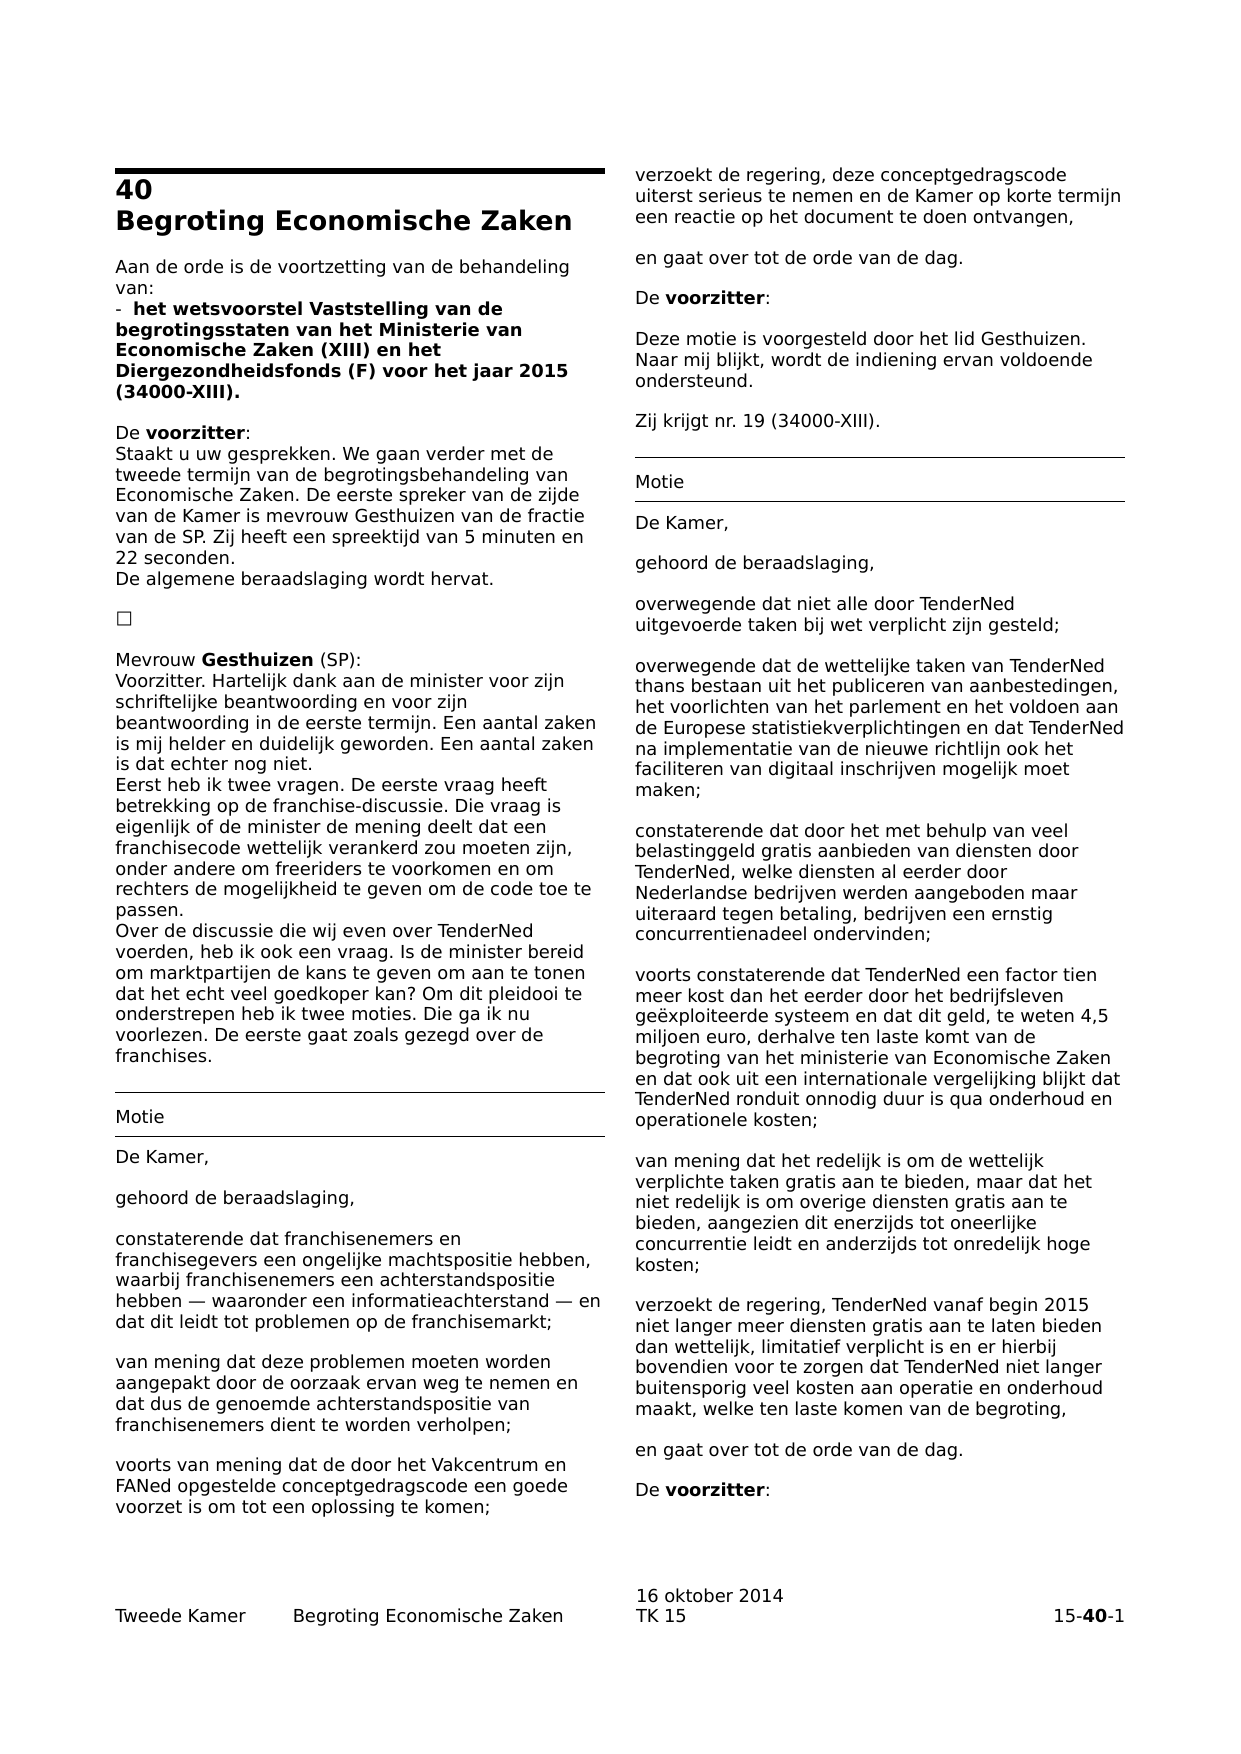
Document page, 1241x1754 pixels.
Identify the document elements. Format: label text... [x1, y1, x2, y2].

text Mevrouw Gesthuizen (SP): [115, 650, 605, 671]
text Motie [115, 1106, 605, 1127]
text overwegende dat niet alle door TenderNed uitgevoerde taken bij wet verplicht zijn gesteld; [635, 594, 1125, 635]
text Motie [635, 472, 1125, 492]
text Zij krijgt nr. 19 (34000-XIII). [635, 411, 1125, 432]
text van mening dat het redelijk is om de wettelijk verplichte taken gratis aan te bieden, maar dat het niet redelijk is om overige diensten gratis aan te bieden, aangezien dit enerzijds tot oneerlijke concurrentie leidt en anderzijds tot onredelijk hoge kosten; [635, 1151, 1125, 1275]
text Over de discussie die wij even over TenderNed voerden, heb ik ook een vraag. Is de minister bereid om marktpartijen de kans te geven om aan te tonen dat het echt veel goedkoper kan? Om dit pleidooi te onderstrepen heb ik twee moties. Die ga ik nu voorlezen. De eerste gaat zoals gezegd over de franchises. [115, 921, 605, 1067]
text voorts constaterende dat TenderNed een factor tien meer kost dan het eerder door het bedrijfsleven geëxploiteerde systeem en dat dit geld, te weten 4,5 miljoen euro, derhalve ten laste komt van de begroting van het ministerie van Economische Zaken en dat ook uit een internationale vergelijking blijkt dat TenderNed ronduit onnodig duur is qua onderhoud en operationele kosten; [635, 965, 1125, 1131]
text Deze motie is voorgesteld door het lid Gesthuizen. Naar mij blijkt, wordt de indiening ervan voldoende ondersteund. [635, 329, 1125, 391]
text De voorzitter: [635, 1480, 1125, 1501]
title 40 Begroting Economische Zaken [115, 174, 605, 237]
text Aan de orde is de voortzetting van de behandeling van: [115, 257, 605, 298]
text gehoord de beraadslaging, [635, 553, 1125, 574]
text De voorzitter: [635, 288, 1125, 309]
text Eerst heb ik twee vragen. De eerste vraag heeft betrekking op de franchise-discussie. Die vraag is eigenlijk of de minister de mening deelt dat een franchisecode wettelijk verankerd zou moeten zijn, onder andere om freeriders te voorkomen en om rechters de mogelijkheid te geven om de code toe te passen. [115, 775, 605, 921]
text en gaat over tot de orde van de dag. [635, 1439, 1125, 1460]
text De Kamer, [635, 512, 1125, 533]
text De Kamer, [115, 1147, 605, 1168]
text van mening dat deze problemen moeten worden aangepakt door de oorzaak ervan weg te nemen en dat dus de genoemde achterstandspositie van franchisenemers dient te worden verholpen; [115, 1352, 605, 1435]
text gehoord de beraadslaging, [115, 1188, 605, 1209]
text verzoekt de regering, TenderNed vanaf begin 2015 niet langer meer diensten gratis aan te laten bieden dan wettelijk, limitatief verplicht is en er hierbij bovendien voor te zorgen dat TenderNed niet langer buitensporig veel kosten aan operatie en onderhoud maakt, welke ten laste komen van de begroting, [635, 1295, 1125, 1419]
text De algemene beraadslaging wordt hervat. [115, 568, 605, 589]
text De voorzitter: [115, 423, 605, 443]
text Staakt u uw gesprekken. We gaan verder met de tweede termijn van de begrotingsbehandeling van Economische Zaken. De eerste spreker van de zijde van de Kamer is mevrouw Gesthuizen van de fractie van de SP. Zij heeft een spreektijd van 5 minuten en 22 seconden. [115, 443, 605, 568]
list het wetsvoorstel Vaststelling van de begrotingsstaten van het Ministerie van Economische Zaken (XIII) en het Diergezondheidsfonds (F) voor het jaar 2015 (34000-XIII). [115, 298, 605, 403]
text constaterende dat franchisenemers en franchisegevers een ongelijke machtspositie hebben, waarbij franchisenemers een achterstandspositie hebben — waaronder een informatieachterstand — en dat dit leidt tot problemen op de franchisemarkt; [115, 1229, 605, 1332]
text voorts van mening dat de door het Vakcentrum en FANed opgestelde conceptgedragscode een goede voorzet is om tot een oplossing te komen; [115, 1455, 605, 1517]
text constaterende dat door het met behulp van veel belastinggeld gratis aanbieden van diensten door TenderNed, welke diensten al eerder door Nederlandse bedrijven werden aangeboden maar uiteraard tegen betaling, bedrijven een ernstig concurrentienadeel ondervinden; [635, 821, 1125, 945]
text Voorzitter. Hartelijk dank aan de minister voor zijn schriftelijke beantwoording en voor zijn beantwoording in de eerste termijn. Een aantal zaken is mij helder en duidelijk geworden. Een aantal zaken is dat echter nog niet. [115, 671, 605, 775]
text en gaat over tot de orde van de dag. [635, 247, 1125, 268]
text overwegende dat de wettelijke taken van TenderNed thans bestaan uit het publiceren van aanbestedingen, het voorlichten van het parlement en het voldoen aan de Europese statistiekverplichtingen en dat TenderNed na implementatie van de nieuwe richtlijn ook het faciliteren van digitaal inschrijven mogelijk moet maken; [635, 655, 1125, 801]
text ⬜ [115, 609, 605, 630]
text verzoekt de regering, deze conceptgedragscode uiterst serieus te nemen en de Kamer op korte termijn een reactie op het document te doen ontvangen, [635, 165, 1125, 227]
